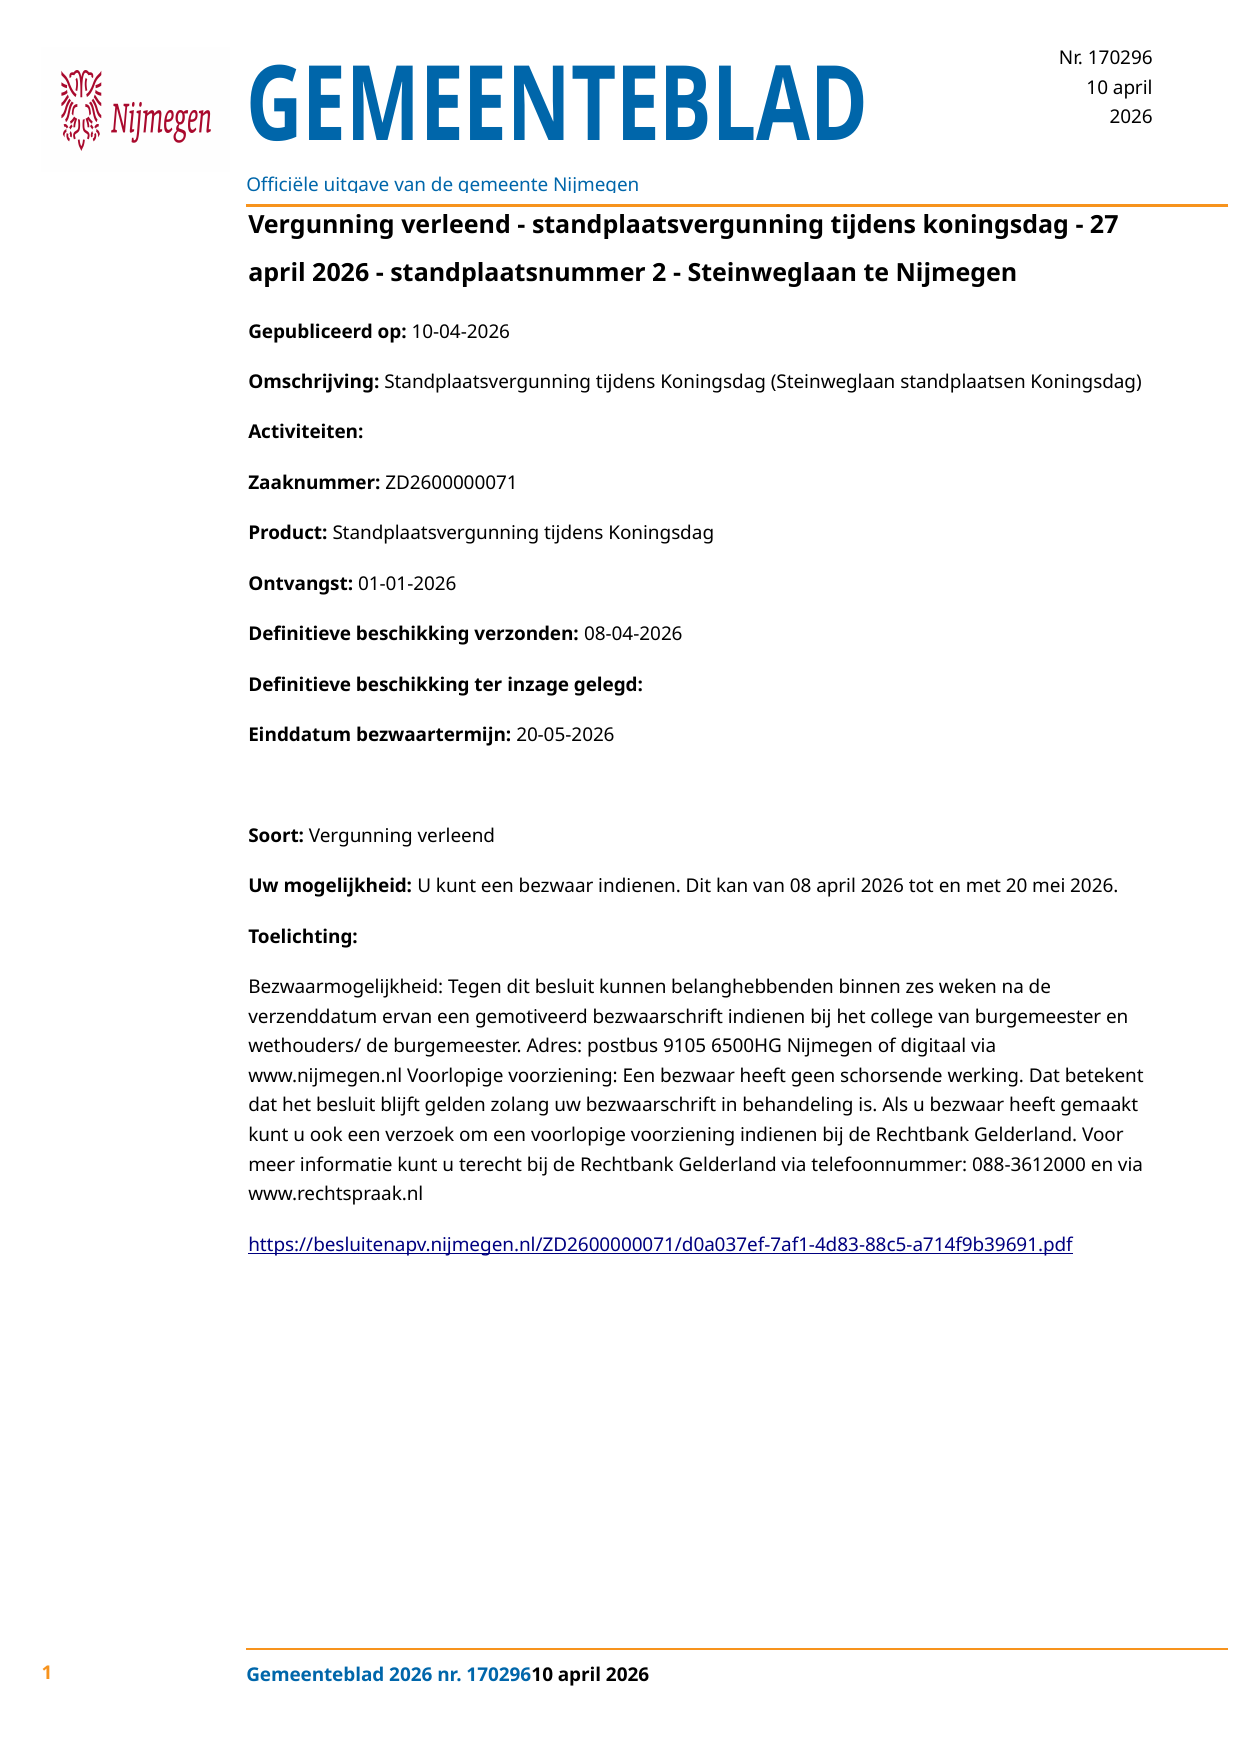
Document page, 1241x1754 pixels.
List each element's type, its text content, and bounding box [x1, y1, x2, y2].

text Vergunning verleend - standplaatsvergunning tijdens koningsdag - 27 april 2026 - standplaatsnummer 2 - Steinweglaan te Nijmegen [248, 207, 1152, 288]
text Gepubliceerd op: 10-04-2026 [248, 318, 1152, 344]
text Activiteiten: [248, 419, 1152, 444]
text Soort: Vergunning verleend [248, 822, 1152, 848]
text Omschrijving: Standplaatsvergunning tijdens Koningsdag (Steinweglaan standplaatsen Koningsdag) [248, 368, 1152, 394]
text Definitieve beschikking ter inzage gelegd: [248, 671, 1152, 697]
text https://besluitenapv.nijmegen.nl/ZD2600000071/d0a037ef-7af1-4d83-88c5-a714f9b39691.pdf [248, 1231, 1152, 1257]
picture [41, 47, 231, 172]
text Ontvangst: 01-01-2026 [248, 570, 1152, 596]
text Einddatum bezwaartermijn: 20-05-2026 [248, 721, 1152, 747]
text Definitieve beschikking verzonden: 08-04-2026 [248, 620, 1152, 646]
text Toelichting: [248, 923, 1152, 949]
text Bezwaarmogelijkheid: Tegen dit besluit kunnen belanghebbenden binnen zes weken na de verzenddatum ervan een gemotiveerd bezwaarschrift indienen bij het college van burgemeester en wethouders/ de burgemeester. Adres: postbus 9105 6500HG Nijmegen of digitaal via www.nijmegen.nl Voorlopige voorziening: Een bezwaar heeft geen schorsende werking. Dat betekent dat het besluit blijft gelden zolang uw bezwaarschrift in behandeling is. Als u bezwaar heeft gemaakt kunt u ook een verzoek om een voorlopige voorziening indienen bij de Rechtbank Gelderland. Voor meer informatie kunt u terecht bij de Rechtbank Gelderland via telefoonnummer: 088-3612000 en via www.rechtspraak.nl [248, 973, 1152, 1206]
text Zaaknummer: ZD2600000071 [248, 469, 1152, 495]
text Product: Standplaatsvergunning tijdens Koningsdag [248, 519, 1152, 545]
text Uw mogelijkheid: U kunt een bezwaar indienen. Dit kan van 08 april 2026 tot en met 20 mei 2026. [248, 872, 1152, 898]
